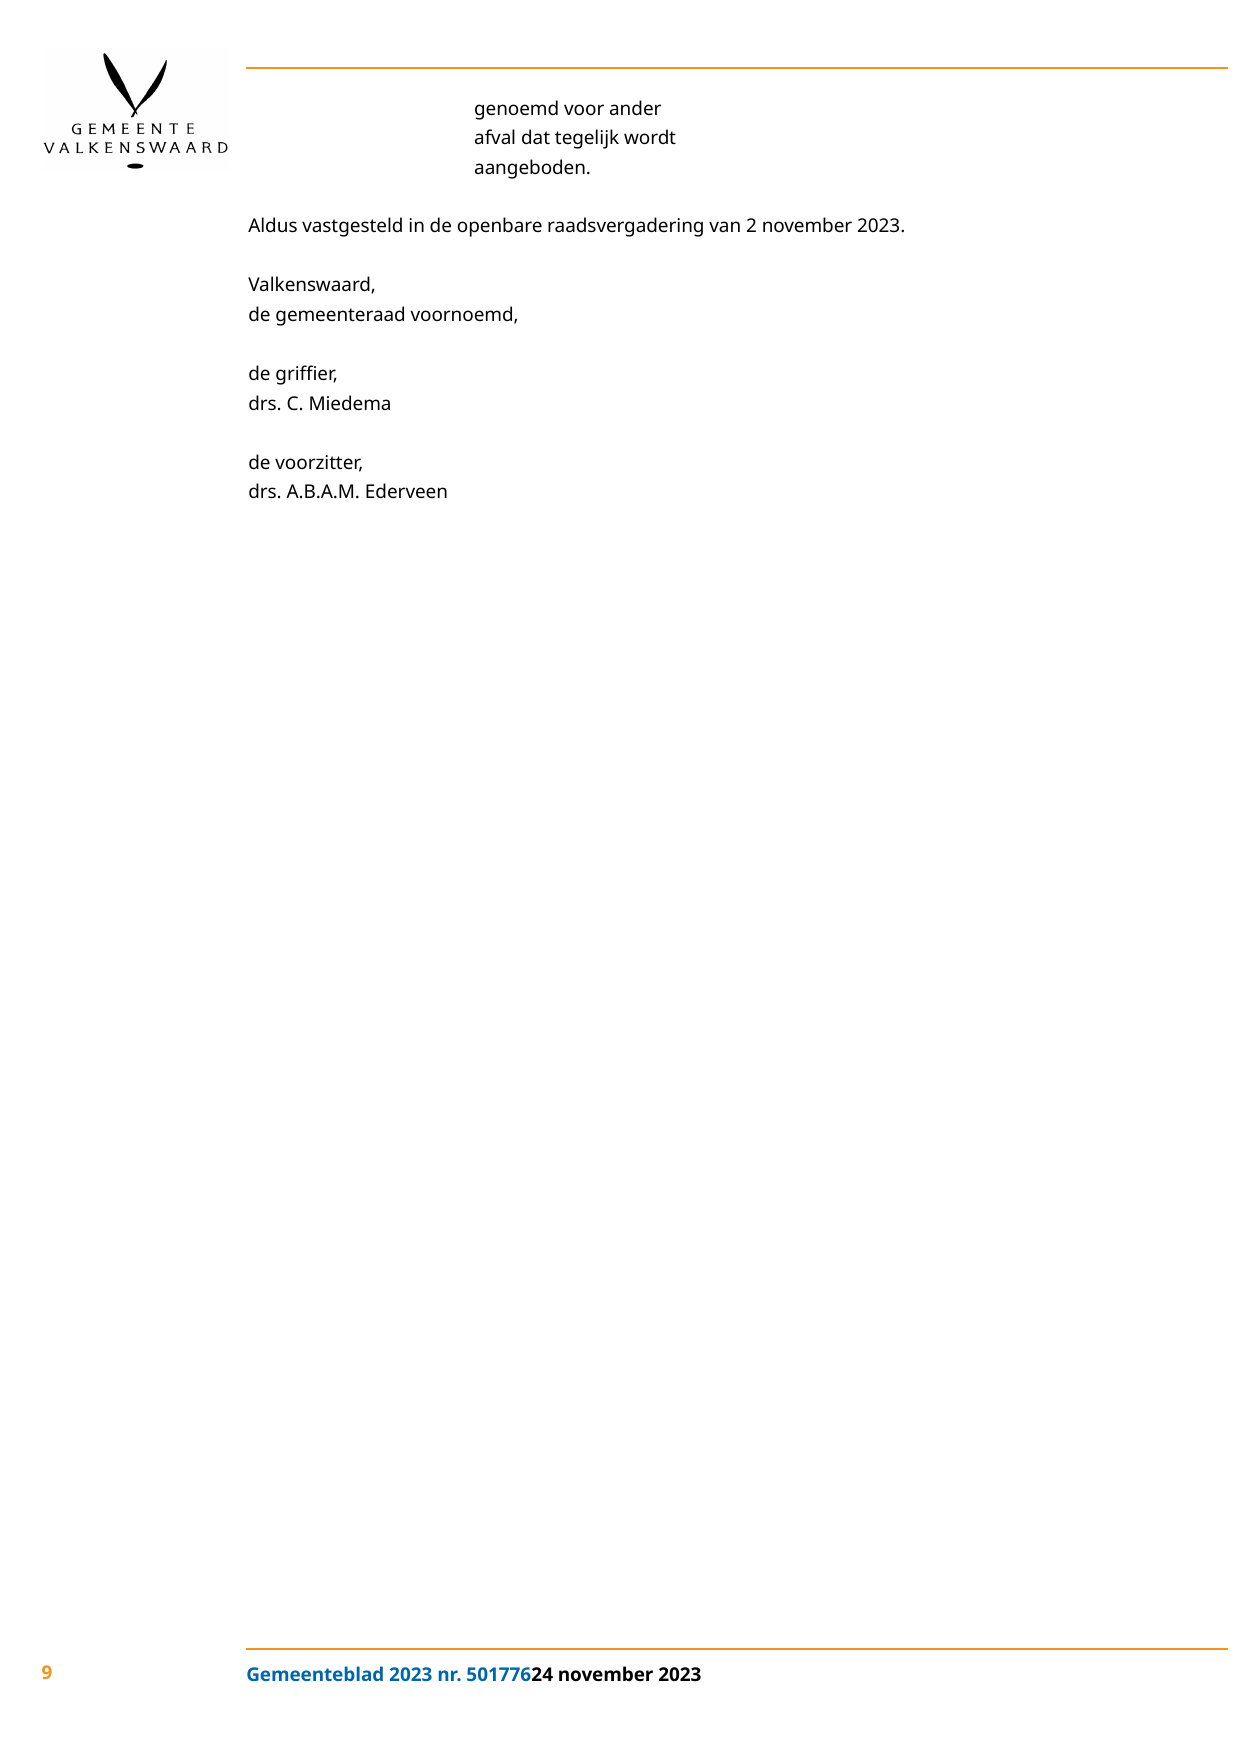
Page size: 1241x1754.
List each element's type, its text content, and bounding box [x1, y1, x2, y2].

table_cell [248, 95, 474, 180]
text de voorzitter, [248, 449, 1152, 475]
text de griffier, [248, 360, 1152, 386]
table_cell genoemd voor ander afval dat tegelijk wordt aangeboden. [474, 95, 700, 180]
text de gemeenteraad voornoemd, [248, 301, 1152, 327]
table_cell [700, 95, 926, 180]
text drs. C. Miedema [248, 390, 1152, 416]
picture [41, 47, 231, 172]
text Valkenswaard, [248, 272, 1152, 297]
text drs. A.B.A.M. Ederveen [248, 479, 1152, 504]
text Aldus vastgesteld in de openbare raadsvergadering van 2 november 2023. [248, 212, 1152, 238]
table_cell [926, 95, 1152, 180]
